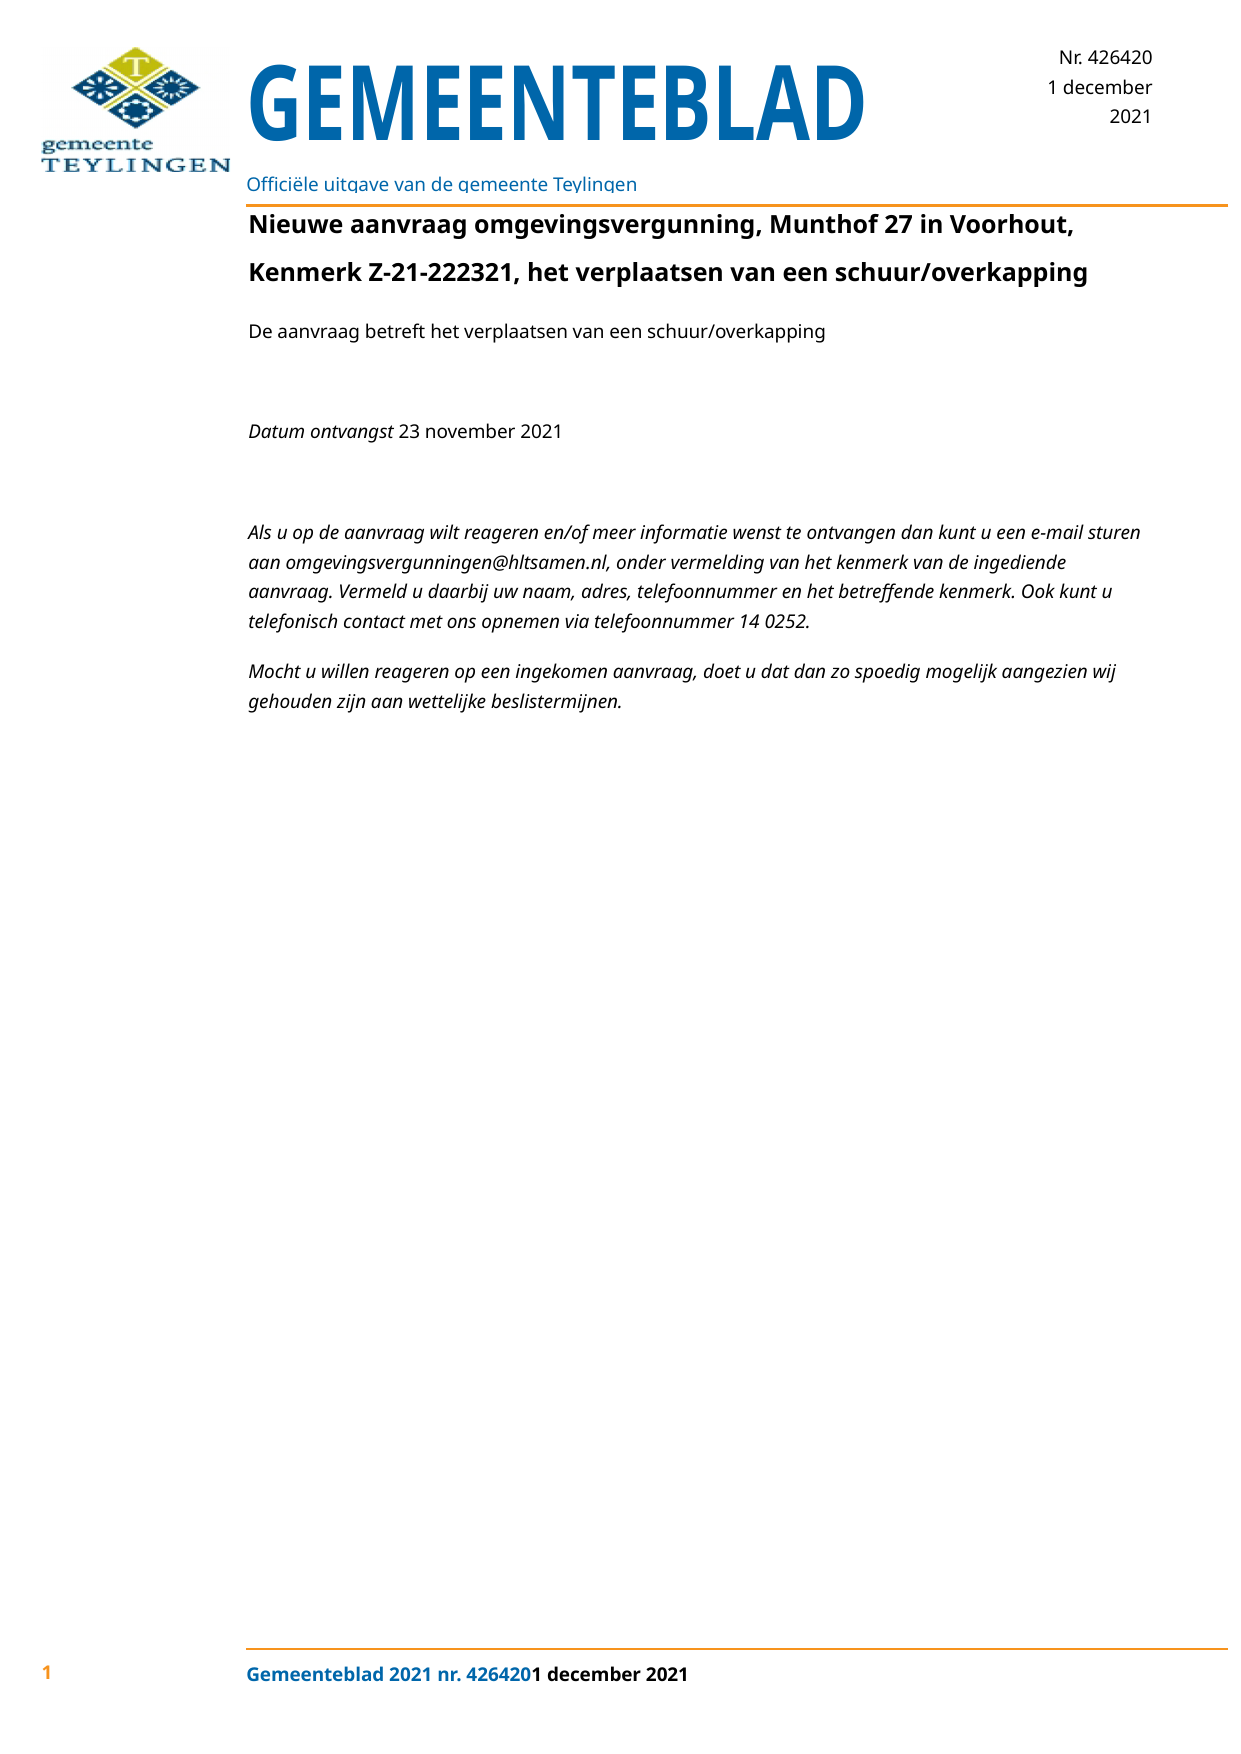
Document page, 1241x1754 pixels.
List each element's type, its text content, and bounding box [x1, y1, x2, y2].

text Datum ontvangst 23 november 2021 [248, 419, 1152, 444]
text De aanvraag betreft het verplaatsen van een schuur/overkapping [248, 318, 1152, 344]
text Nieuwe aanvraag omgevingsvergunning, Munthof 27 in Voorhout, Kenmerk Z-21-222321, het verplaatsen van een schuur/overkapping [248, 207, 1152, 288]
picture [41, 47, 231, 172]
text Mocht u willen reageren op een ingekomen aanvraag, doet u dat dan zo spoedig mogelijk aangezien wij gehouden zijn aan wettelijke beslistermijnen. [248, 659, 1152, 714]
text Als u op de aanvraag wilt reageren en/of meer informatie wenst te ontvangen dan kunt u een e-mail sturen aan omgevingsvergunningen@hltsamen.nl, onder vermelding van het kenmerk van de ingediende aanvraag. Vermeld u daarbij uw naam, adres, telefoonnummer en het betreffende kenmerk. Ook kunt u telefonisch contact met ons opnemen via telefoonnummer 14 0252. [248, 519, 1152, 634]
